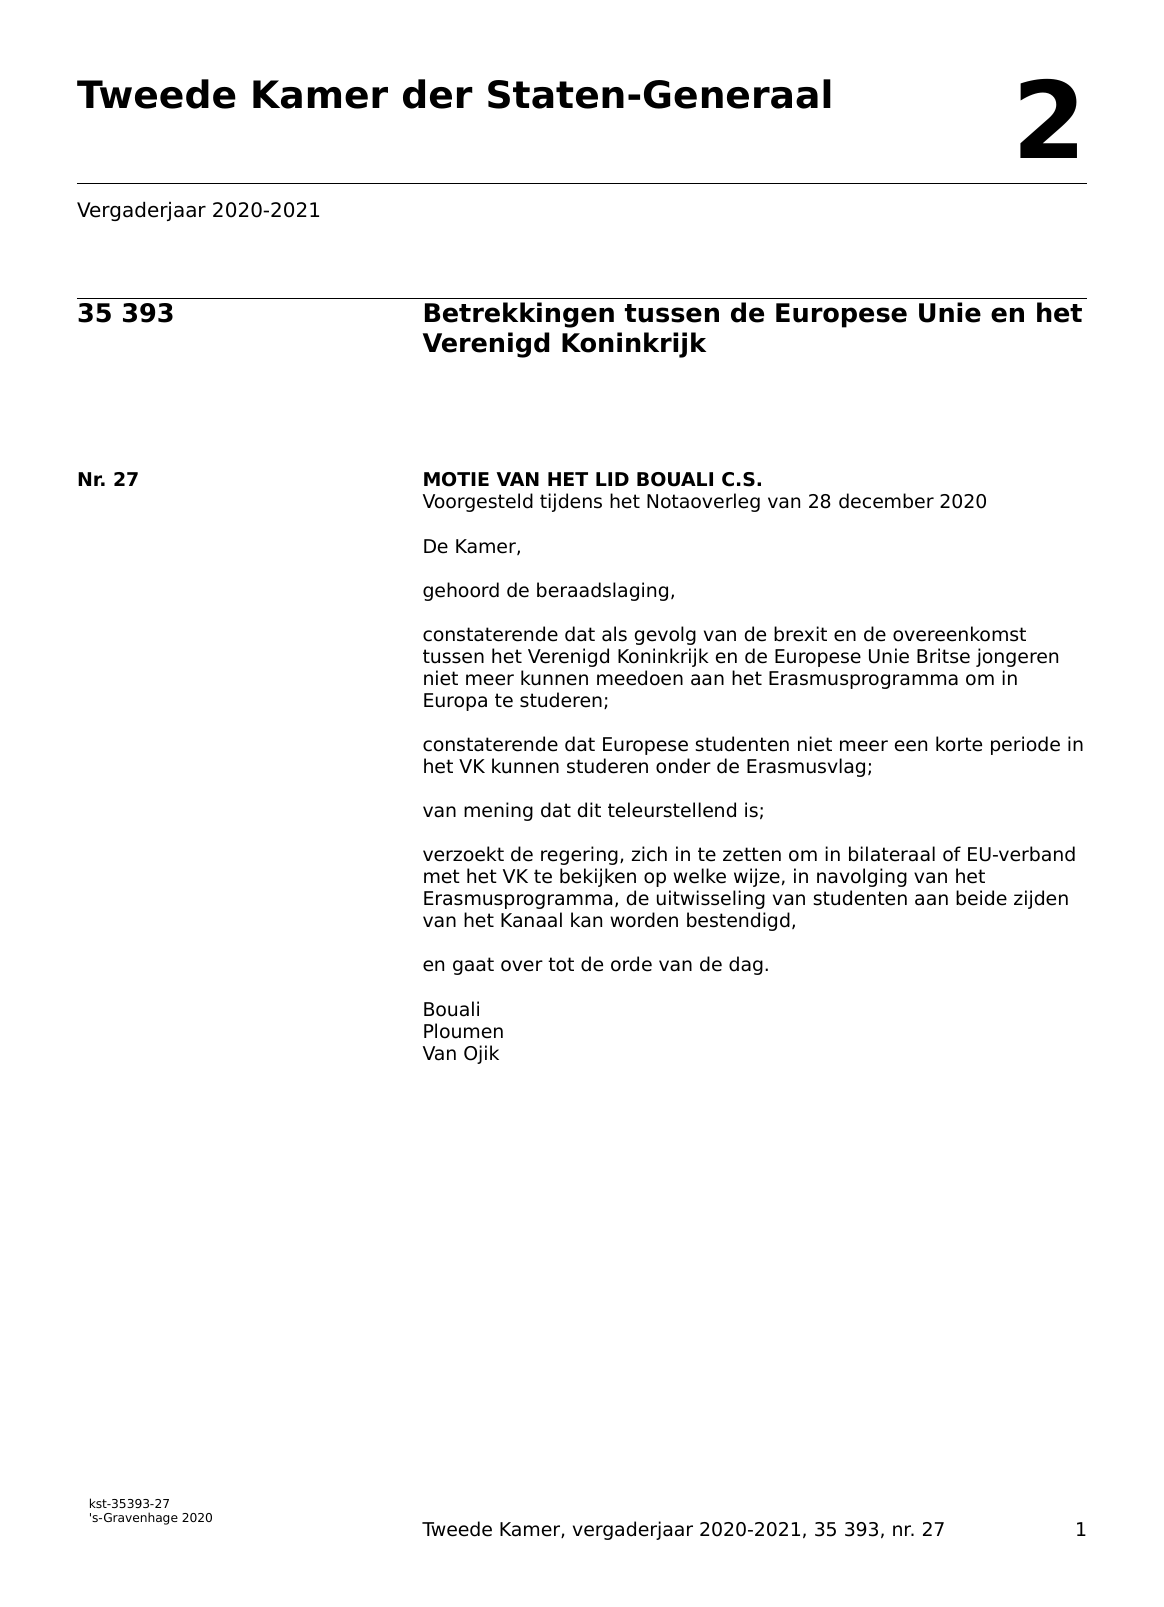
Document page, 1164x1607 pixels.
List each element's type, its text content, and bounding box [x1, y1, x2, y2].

text gehoord de beraadslaging, [422, 580, 1087, 602]
table_cell Vergaderjaar 2020-2021 [77, 184, 1087, 298]
text constaterende dat als gevolg van de brexit en de overeenkomst tussen het Verenigd Koninkrijk en de Europese Unie Britse jongeren niet meer kunnen meedoen aan het Erasmusprogramma om in Europa te studeren; [422, 624, 1087, 712]
text van mening dat dit teleurstellend is; [422, 800, 1087, 822]
text Voorgesteld tijdens het Notaoverleg van 28 december 2020 [422, 491, 1087, 513]
text en gaat over tot de orde van de dag. [422, 954, 1087, 976]
text Bouali [422, 998, 1087, 1021]
text Van Ojik [422, 1042, 1087, 1064]
subtitle Nr. 27 MOTIE VAN HET LID BOUALI C.S. [77, 469, 1087, 491]
text 's-Gravenhage 2020 [88, 1511, 323, 1525]
text verzoekt de regering, zich in te zetten om in bilateraal of EU-verband met het VK te bekijken op welke wijze, in navolging van het Erasmusprogramma, de uitwisseling van studenten aan beide zijden van het Kanaal kan worden bestendigd, [422, 844, 1087, 932]
text kst-35393-27 [88, 1497, 323, 1511]
subtitle 35 393 Betrekkingen tussen de Europese Unie en het Verenigd Koninkrijk [77, 299, 1087, 358]
table_header 2 [886, 59, 1087, 183]
table_header Tweede Kamer der Staten-Generaal [77, 59, 886, 183]
text constaterende dat Europese studenten niet meer een korte periode in het VK kunnen studeren onder de Erasmusvlag; [422, 734, 1087, 778]
text De Kamer, [422, 536, 1087, 557]
text Ploumen [422, 1021, 1087, 1042]
